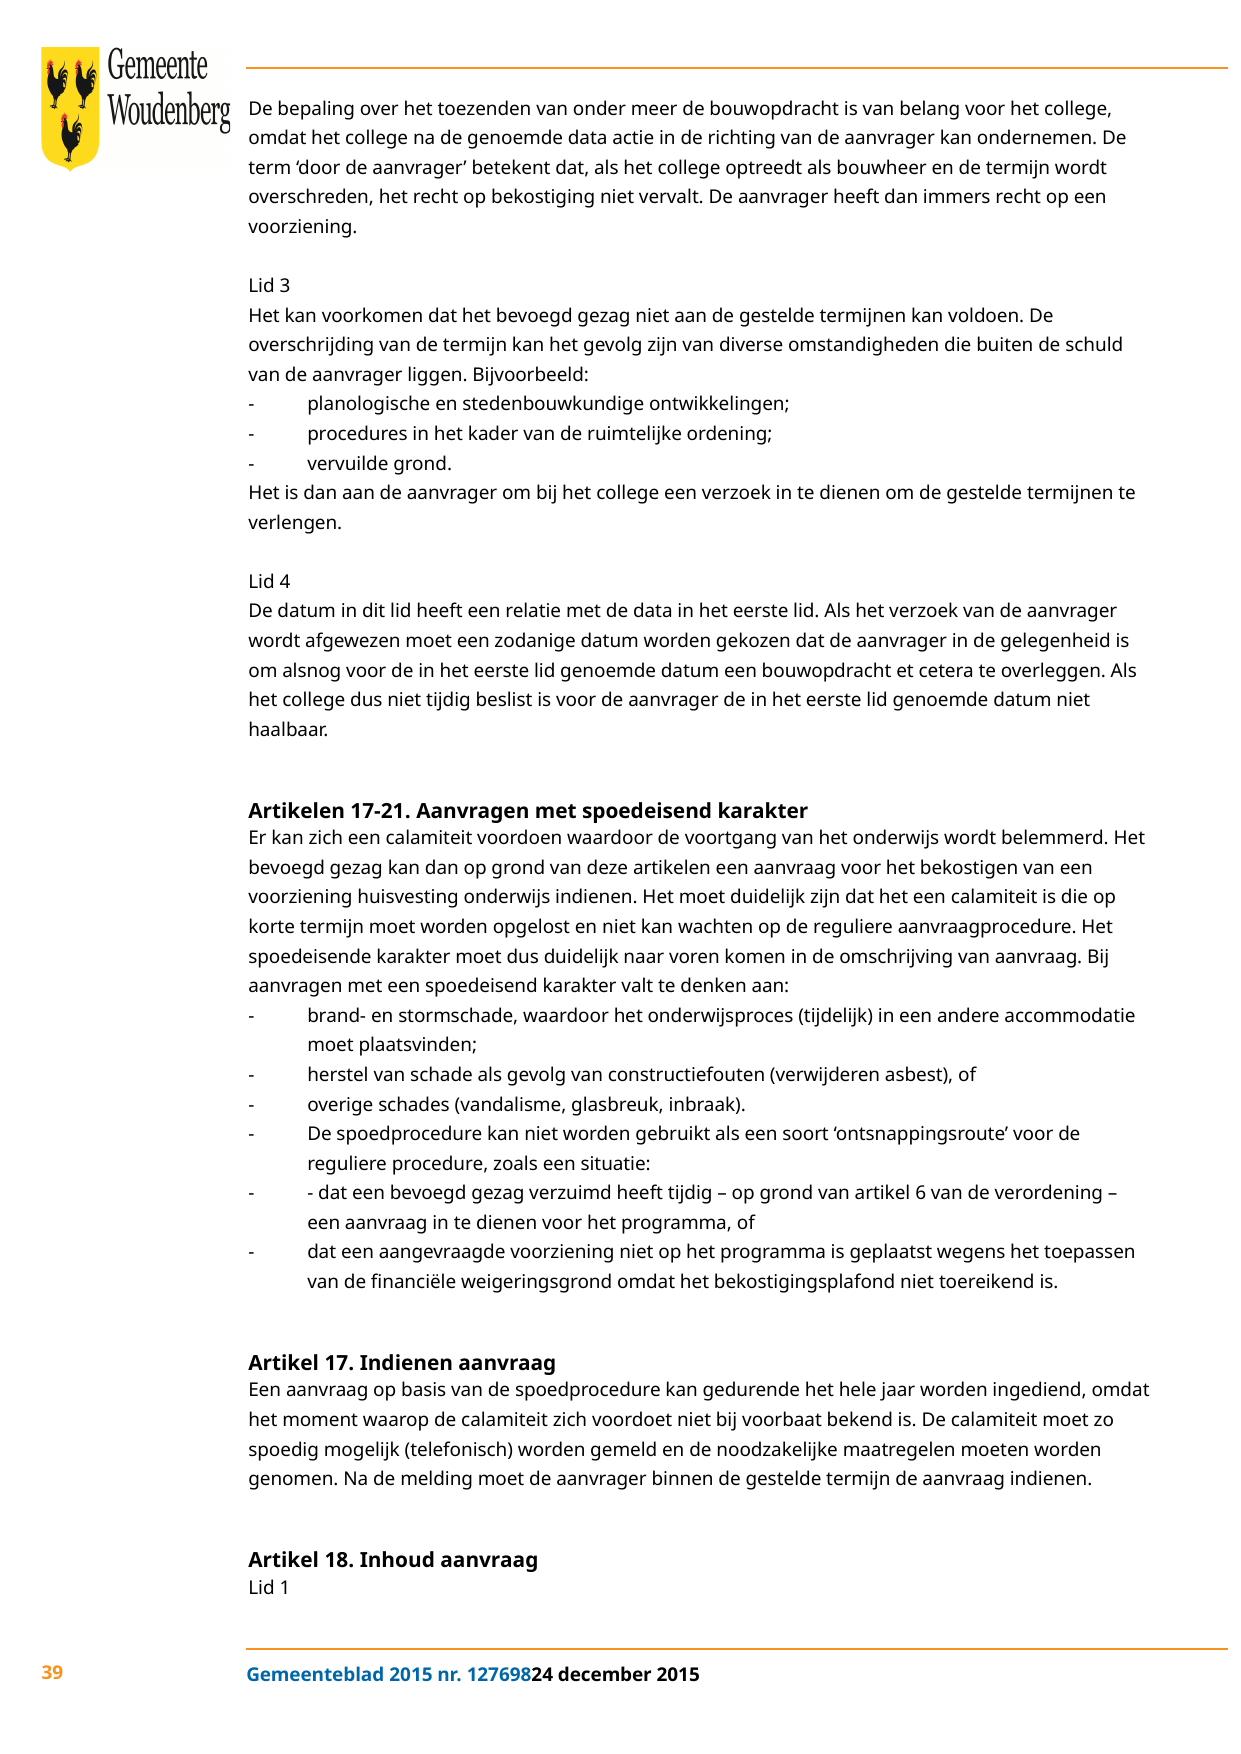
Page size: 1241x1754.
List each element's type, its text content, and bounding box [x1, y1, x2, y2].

picture [41, 47, 231, 172]
list procedures in het kader van de ruimtelijke ordening; [248, 420, 1152, 446]
list - dat een bevoegd gezag verzuimd heeft tijdig – op grond van artikel 6 van de verordening – een aanvraag in te dienen voor het programma, of [248, 1179, 1152, 1235]
text Het kan voorkomen dat het bevoegd gezag niet aan de gestelde termijnen kan voldoen. De overschrijding van de termijn kan het gevolg zijn van diverse omstandigheden die buiten de schuld van de aanvrager liggen. Bijvoorbeeld: [248, 302, 1152, 387]
text Artikel 18. Inhoud aanvraag [248, 1545, 1152, 1574]
text Artikel 17. Indienen aanvraag [248, 1348, 1152, 1377]
list vervuilde grond. [248, 450, 1152, 476]
list De spoedprocedure kan niet worden gebruikt als een soort ‘ontsnappingsroute’ voor de reguliere procedure, zoals een situatie: [248, 1120, 1152, 1176]
text Lid 3 [248, 272, 1152, 298]
list overige schades (vandalisme, glasbreuk, inbraak). [248, 1091, 1152, 1116]
list dat een aangevraagde voorziening niet op het programma is geplaatst wegens het toepassen van de financiële weigeringsgrond omdat het bekostigingsplafond niet toereikend is. [248, 1239, 1152, 1294]
text Het is dan aan de aanvrager om bij het college een verzoek in te dienen om de gestelde termijnen te verlengen. [248, 479, 1152, 535]
text Er kan zich een calamiteit voordoen waardoor de voortgang van het onderwijs wordt belemmerd. Het bevoegd gezag kan dan op grond van deze artikelen een aanvraag voor het bekostigen van een voorziening huisvesting onderwijs indienen. Het moet duidelijk zijn dat het een calamiteit is die op korte termijn moet worden opgelost en niet kan wachten op de reguliere aanvraagprocedure. Het spoedeisende karakter moet dus duidelijk naar voren komen in de omschrijving van aanvraag. Bij aanvragen met een spoedeisend karakter valt te denken aan: [248, 824, 1152, 998]
list brand- en stormschade, waardoor het onderwijsproces (tijdelijk) in een andere accommodatie moet plaatsvinden; [248, 1002, 1152, 1057]
list planologische en stedenbouwkundige ontwikkelingen; [248, 391, 1152, 416]
text Lid 1 [248, 1574, 1152, 1599]
text De datum in dit lid heeft een relatie met de data in het eerste lid. Als het verzoek van de aanvrager wordt afgewezen moet een zodanige datum worden gekozen dat de aanvrager in de gelegenheid is om alsnog voor de in het eerste lid genoemde datum een bouwopdracht et cetera te overleggen. Als het college dus niet tijdig beslist is voor de aanvrager de in het eerste lid genoemde datum niet haalbaar. [248, 598, 1152, 742]
text De bepaling over het toezenden van onder meer de bouwopdracht is van belang voor het college, omdat het college na de genoemde data actie in de richting van de aanvrager kan ondernemen. De term ‘door de aanvrager’ betekent dat, als het college optreedt als bouwheer en de termijn wordt overschreden, het recht op bekostiging niet vervalt. De aanvrager heeft dan immers recht op een voorziening. [248, 95, 1152, 239]
text Lid 4 [248, 568, 1152, 594]
list herstel van schade als gevolg van constructiefouten (verwijderen asbest), of [248, 1061, 1152, 1087]
text Artikelen 17-21. Aanvragen met spoedeisend karakter [248, 796, 1152, 824]
text Een aanvraag op basis van de spoedprocedure kan gedurende het hele jaar worden ingediend, omdat het moment waarop de calamiteit zich voordoet niet bij voorbaat bekend is. De calamiteit moet zo spoedig mogelijk (telefonisch) worden gemeld en de noodzakelijke maatregelen moeten worden genomen. Na de melding moet de aanvrager binnen de gestelde termijn de aanvraag indienen. [248, 1377, 1152, 1491]
